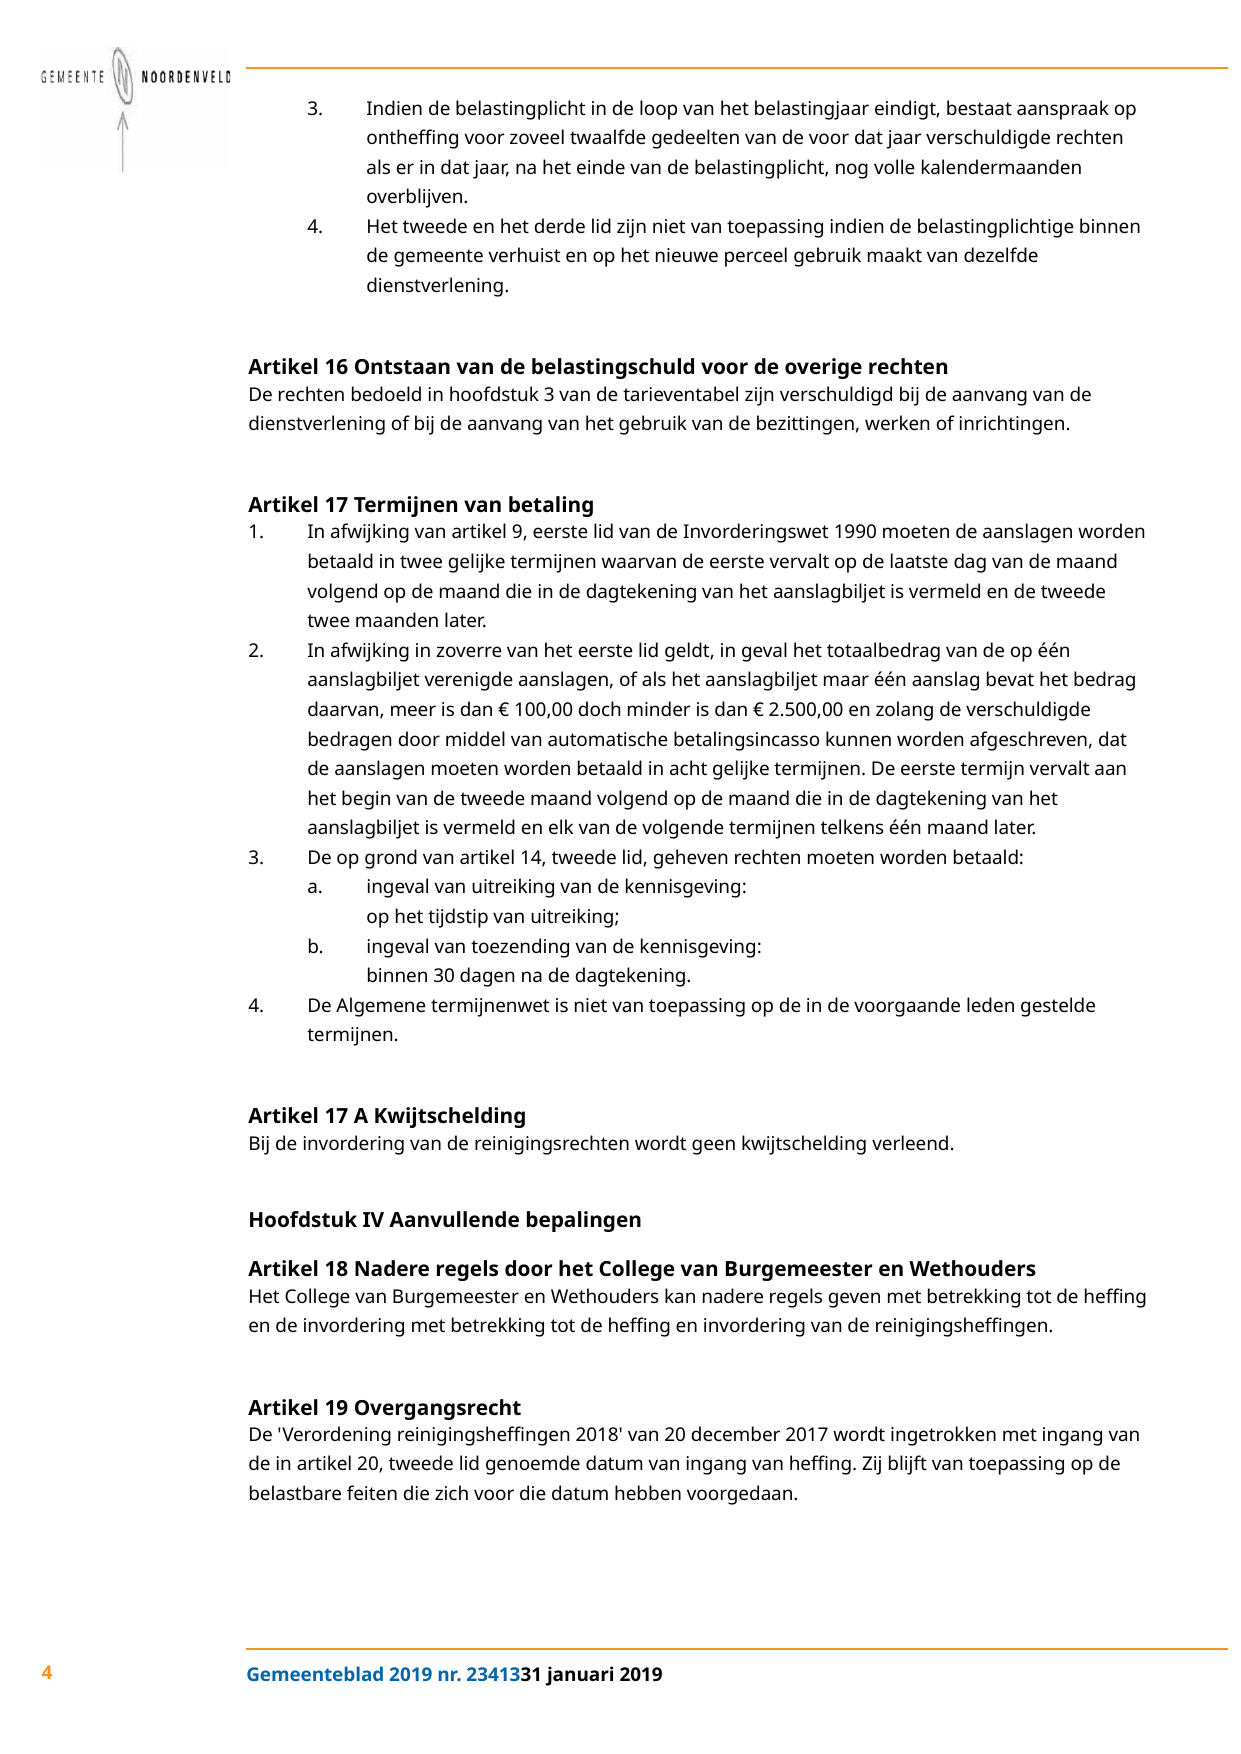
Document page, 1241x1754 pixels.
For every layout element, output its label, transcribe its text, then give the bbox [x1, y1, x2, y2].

text De 'Verordening reinigingsheffingen 2018' van 20 december 2017 wordt ingetrokken met ingang van de in artikel 20, tweede lid genoemde datum van ingang van heffing. Zij blijft van toepassing op de belastbare feiten die zich voor die datum hebben voorgedaan. [248, 1421, 1152, 1506]
text Artikel 17 Termijnen van betaling [248, 490, 1152, 519]
list De Algemene termijnenwet is niet van toepassing op de in de voorgaande leden gestelde termijnen. [248, 992, 1152, 1047]
list In afwijking van artikel 9, eerste lid van de Invorderingswet 1990 moeten de aanslagen worden betaald in twee gelijke termijnen waarvan de eerste vervalt op de laatste dag van de maand volgend op de maand die in de dagtekening van het aanslagbiljet is vermeld en de tweede twee maanden later. [248, 519, 1152, 633]
text De rechten bedoeld in hoofdstuk 3 van de tarieventabel zijn verschuldigd bij de aanvang van de dienstverlening of bij de aanvang van het gebruik van de bezittingen, werken of inrichtingen. [248, 381, 1152, 436]
text Artikel 17 A Kwijtschelding [248, 1102, 1152, 1130]
text Artikel 16 Ontstaan van de belastingschuld voor de overige rechten [248, 352, 1152, 381]
list op het tijdstip van uitreiking; [307, 903, 1152, 929]
list In afwijking in zoverre van het eerste lid geldt, in geval het totaalbedrag van de op één aanslagbiljet verenigde aanslagen, of als het aanslagbiljet maar één aanslag bevat het bedrag daarvan, meer is dan € 100,00 doch minder is dan € 2.500,00 en zolang de verschuldigde bedragen door middel van automatische betalingsincasso kunnen worden afgeschreven, dat de aanslagen moeten worden betaald in acht gelijke termijnen. De eerste termijn vervalt aan het begin van de tweede maand volgend op de maand die in de dagtekening van het aanslagbiljet is vermeld en elk van de volgende termijnen telkens één maand later. [248, 637, 1152, 840]
picture [41, 47, 231, 172]
list ingeval van uitreiking van de kennisgeving: [307, 874, 1152, 899]
text Hoofdstuk IV Aanvullende bepalingen [248, 1205, 1152, 1234]
text Artikel 18 Nadere regels door het College van Burgemeester en Wethouders [248, 1254, 1152, 1283]
list Indien de belastingplicht in de loop van het belastingjaar eindigt, bestaat aanspraak op ontheffing voor zoveel twaalfde gedeelten van de voor dat jaar verschuldigde rechten als er in dat jaar, na het einde van de belastingplicht, nog volle kalendermaanden overblijven. [307, 95, 1152, 209]
text Het College van Burgemeester en Wethouders kan nadere regels geven met betrekking tot de heffing en de invordering met betrekking tot de heffing en invordering van de reinigingsheffingen. [248, 1283, 1152, 1338]
text Artikel 19 Overgangsrecht [248, 1393, 1152, 1421]
text Bij de invordering van de reinigingsrechten wordt geen kwijtschelding verleend. [248, 1130, 1152, 1156]
list ingeval van toezending van de kennisgeving: [307, 933, 1152, 959]
list De op grond van artikel 14, tweede lid, geheven rechten moeten worden betaald: [248, 844, 1152, 870]
list binnen 30 dagen na de dagtekening. [307, 962, 1152, 988]
list Het tweede en het derde lid zijn niet van toepassing indien de belastingplichtige binnen de gemeente verhuist en op het nieuwe perceel gebruik maakt van dezelfde dienstverlening. [307, 213, 1152, 298]
